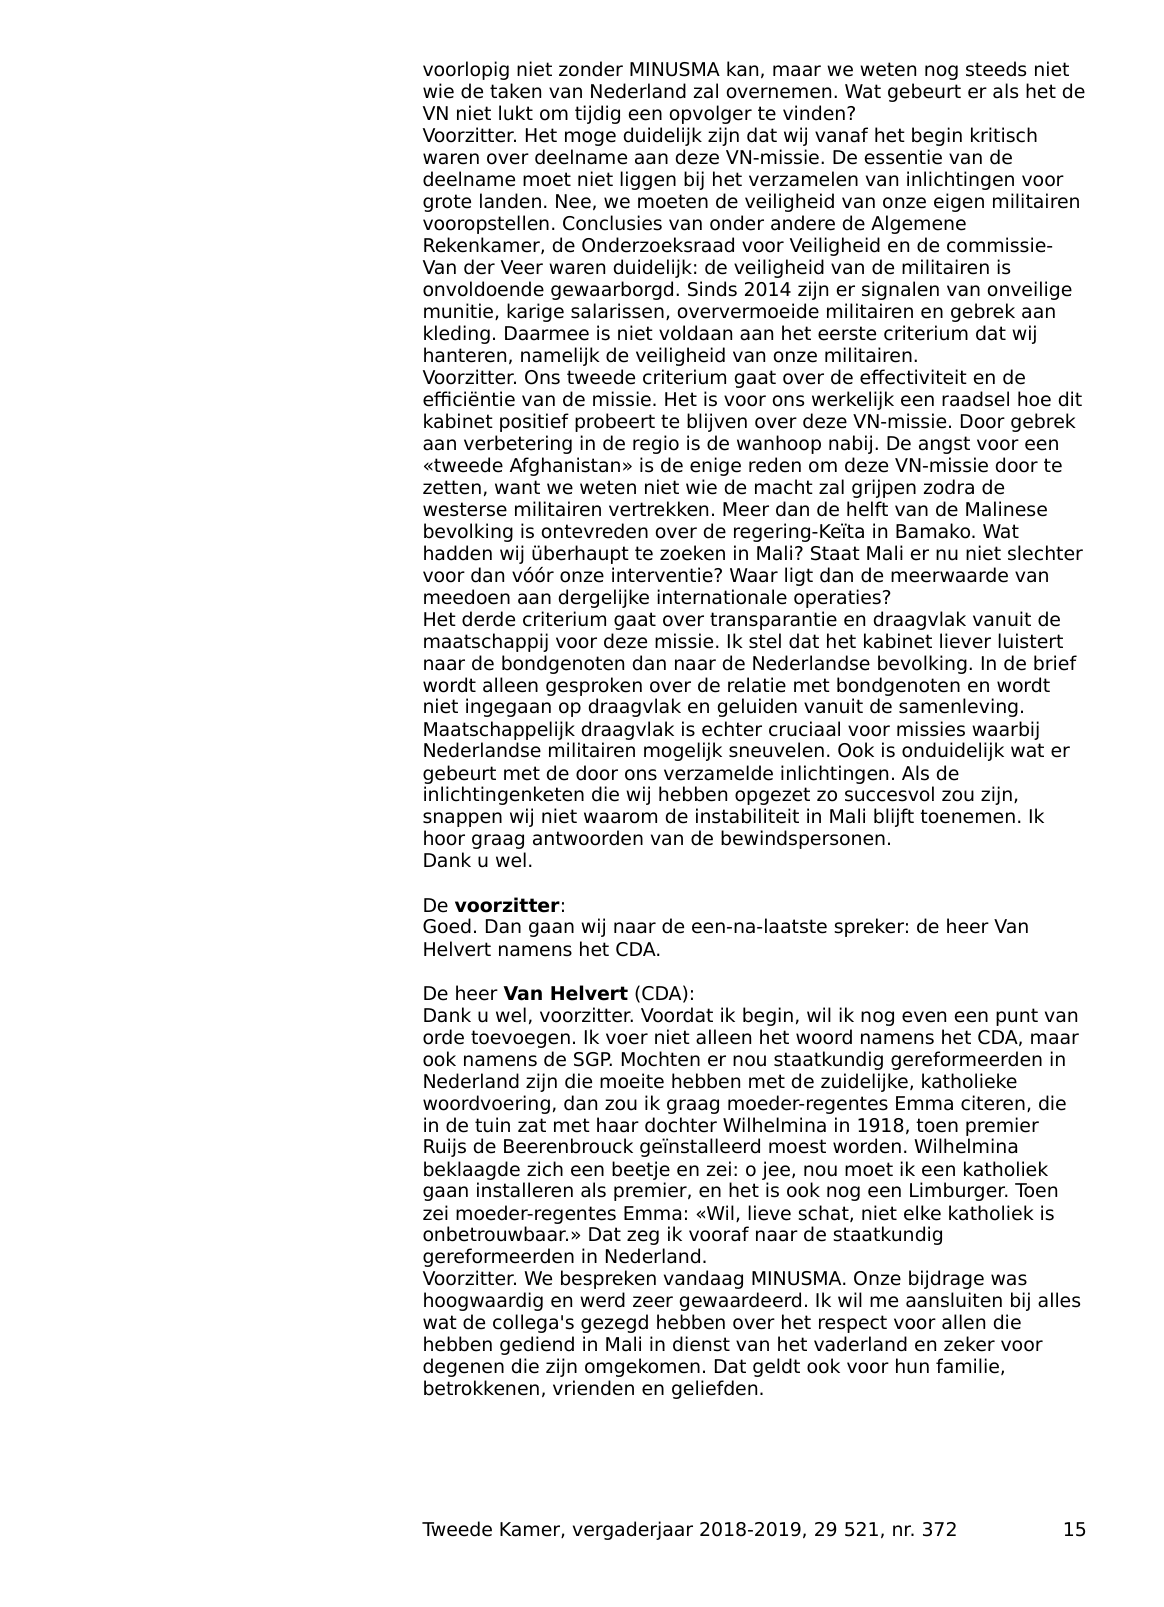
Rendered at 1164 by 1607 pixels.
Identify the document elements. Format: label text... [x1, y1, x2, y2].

text Goed. Dan gaan wij naar de een-na-laatste spreker: de heer Van Helvert namens het CDA. [422, 916, 1087, 960]
text De voorzitter: [422, 894, 1087, 916]
text Dank u wel, voorzitter. Voordat ik begin, wil ik nog even een punt van orde toevoegen. Ik voer niet alleen het woord namens het CDA, maar ook namens de SGP. Mochten er nou staatkundig gereformeerden in Nederland zijn die moeite hebben met de zuidelijke, katholieke woordvoering, dan zou ik graag moeder-regentes Emma citeren, die in de tuin zat met haar dochter Wilhelmina in 1918, toen premier Ruijs de Beerenbrouck geïnstalleerd moest worden. Wilhelmina beklaagde zich een beetje en zei: o jee, nou moet ik een katholiek gaan installeren als premier, en het is ook nog een Limburger. Toen zei moeder-regentes Emma: «Wil, lieve schat, niet elke katholiek is onbetrouwbaar.» Dat zeg ik vooraf naar de staatkundig gereformeerden in Nederland. [422, 1004, 1087, 1268]
text Voorzitter. Het moge duidelijk zijn dat wij vanaf het begin kritisch waren over deelname aan deze VN-missie. De essentie van de deelname moet niet liggen bij het verzamelen van inlichtingen voor grote landen. Nee, we moeten de veiligheid van onze eigen militairen vooropstellen. Conclusies van onder andere de Algemene Rekenkamer, de Onderzoeksraad voor Veiligheid en de commissie-Van der Veer waren duidelijk: de veiligheid van de militairen is onvoldoende gewaarborgd. Sinds 2014 zijn er signalen van onveilige munitie, karige salarissen, oververmoeide militairen en gebrek aan kleding. Daarmee is niet voldaan aan het eerste criterium dat wij hanteren, namelijk de veiligheid van onze militairen. [422, 125, 1087, 367]
text Voorzitter. Ons tweede criterium gaat over de effectiviteit en de efficiëntie van de missie. Het is voor ons werkelijk een raadsel hoe dit kabinet positief probeert te blijven over deze VN-missie. Door gebrek aan verbetering in de regio is de wanhoop nabij. De angst voor een «tweede Afghanistan» is de enige reden om deze VN-missie door te zetten, want we weten niet wie de macht zal grijpen zodra de westerse militairen vertrekken. Meer dan de helft van de Malinese bevolking is ontevreden over de regering-Keïta in Bamako. Wat hadden wij überhaupt te zoeken in Mali? Staat Mali er nu niet slechter voor dan vóór onze interventie? Waar ligt dan de meerwaarde van meedoen aan dergelijke internationale operaties? [422, 367, 1087, 608]
text De heer Van Helvert (CDA): [422, 983, 1087, 1004]
text Het derde criterium gaat over transparantie en draagvlak vanuit de maatschappij voor deze missie. Ik stel dat het kabinet liever luistert naar de bondgenoten dan naar de Nederlandse bevolking. In de brief wordt alleen gesproken over de relatie met bondgenoten en wordt niet ingegaan op draagvlak en geluiden vanuit de samenleving. Maatschappelijk draagvlak is echter cruciaal voor missies waarbij Nederlandse militairen mogelijk sneuvelen. Ook is onduidelijk wat er gebeurt met de door ons verzamelde inlichtingen. Als de inlichtingenketen die wij hebben opgezet zo succesvol zou zijn, snappen wij niet waarom de instabiliteit in Mali blijft toenemen. Ik hoor graag antwoorden van de bewindspersonen. [422, 608, 1087, 850]
text Voorzitter. We bespreken vandaag MINUSMA. Onze bijdrage was hoogwaardig en werd zeer gewaardeerd. Ik wil me aansluiten bij alles wat de collega's gezegd hebben over het respect voor allen die hebben gediend in Mali in dienst van het vaderland en zeker voor degenen die zijn omgekomen. Dat geldt ook voor hun familie, betrokkenen, vrienden en geliefden. [422, 1268, 1087, 1400]
text Dank u wel. [422, 850, 1087, 872]
text voorlopig niet zonder MINUSMA kan, maar we weten nog steeds niet wie de taken van Nederland zal overnemen. Wat gebeurt er als het de VN niet lukt om tijdig een opvolger te vinden? [422, 59, 1087, 125]
